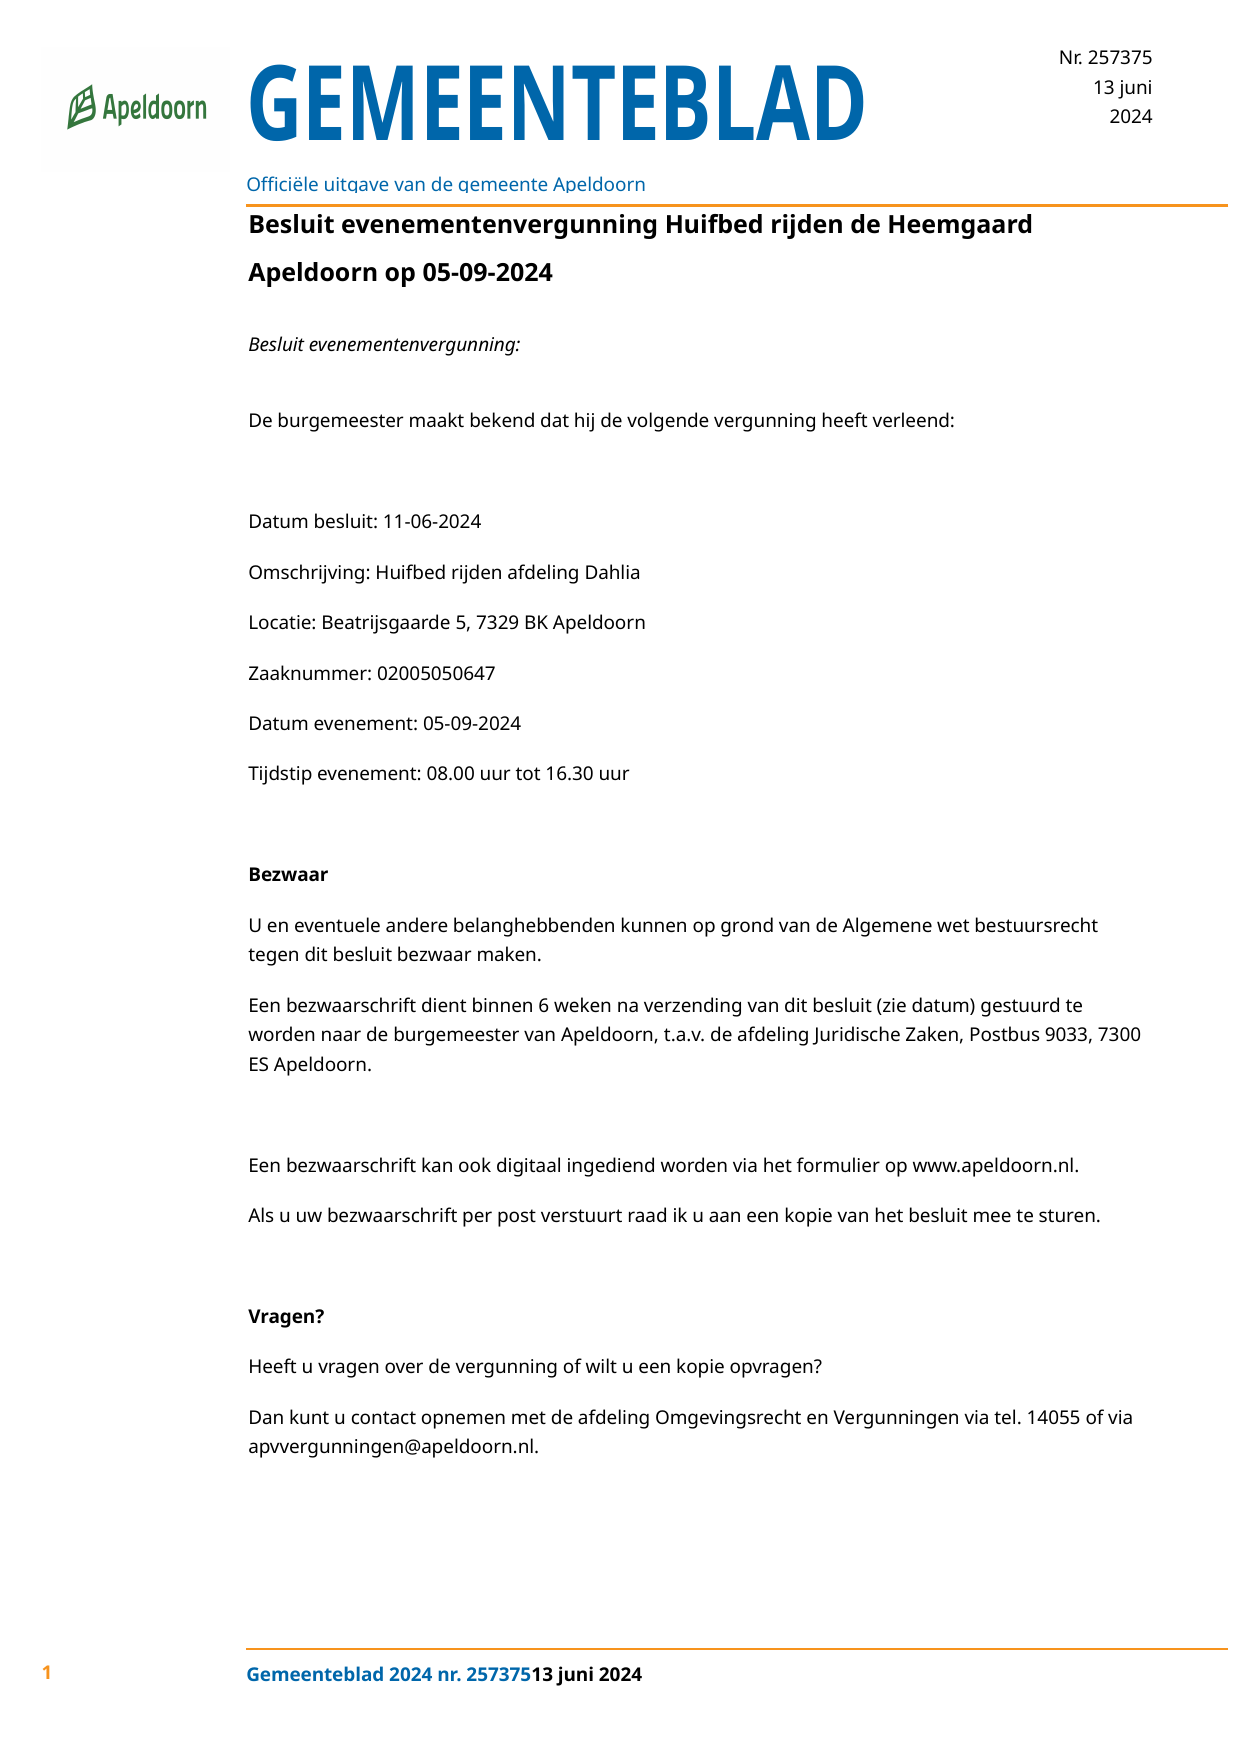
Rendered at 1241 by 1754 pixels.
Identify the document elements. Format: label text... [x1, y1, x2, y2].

text Zaaknummer: 02005050647 [248, 660, 1152, 685]
text Een bezwaarschrift kan ook digitaal ingediend worden via het formulier op www.apeldoorn.nl. [248, 1152, 1152, 1177]
text Vragen? [248, 1303, 1152, 1329]
text Omschrijving: Huifbed rijden afdeling Dahlia [248, 559, 1152, 584]
text Bezwaar [248, 861, 1152, 887]
text Dan kunt u contact opnemen met de afdeling Omgevingsrecht en Vergunningen via tel. 14055 of via apvvergunningen@apeldoorn.nl. [248, 1404, 1152, 1459]
text Als u uw bezwaarschrift per post verstuurt raad ik u aan een kopie van het besluit mee te sturen. [248, 1202, 1152, 1228]
text Datum evenement: 05-09-2024 [248, 710, 1152, 736]
text Heeft u vragen over de vergunning of wilt u een kopie opvragen? [248, 1353, 1152, 1379]
text Tijdstip evenement: 08.00 uur tot 16.30 uur [248, 761, 1152, 786]
text De burgemeester maakt bekend dat hij de volgende vergunning heeft verleend: [248, 408, 1152, 433]
text U en eventuele andere belanghebbenden kunnen op grond van de Algemene wet bestuursrecht tegen dit besluit bezwaar maken. [248, 912, 1152, 967]
text Besluit evenementenvergunning Huifbed rijden de Heemgaard Apeldoorn op 05-09-2024 [248, 207, 1152, 288]
picture [41, 47, 231, 172]
text Locatie: Beatrijsgaarde 5, 7329 BK Apeldoorn [248, 609, 1152, 635]
text Datum besluit: 11-06-2024 [248, 508, 1152, 534]
text Besluit evenementenvergunning: [248, 331, 1152, 357]
text Een bezwaarschrift dient binnen 6 weken na verzending van dit besluit (zie datum) gestuurd te worden naar de burgemeester van Apeldoorn, t.a.v. de afdeling Juridische Zaken, Postbus 9033, 7300 ES Apeldoorn. [248, 992, 1152, 1077]
